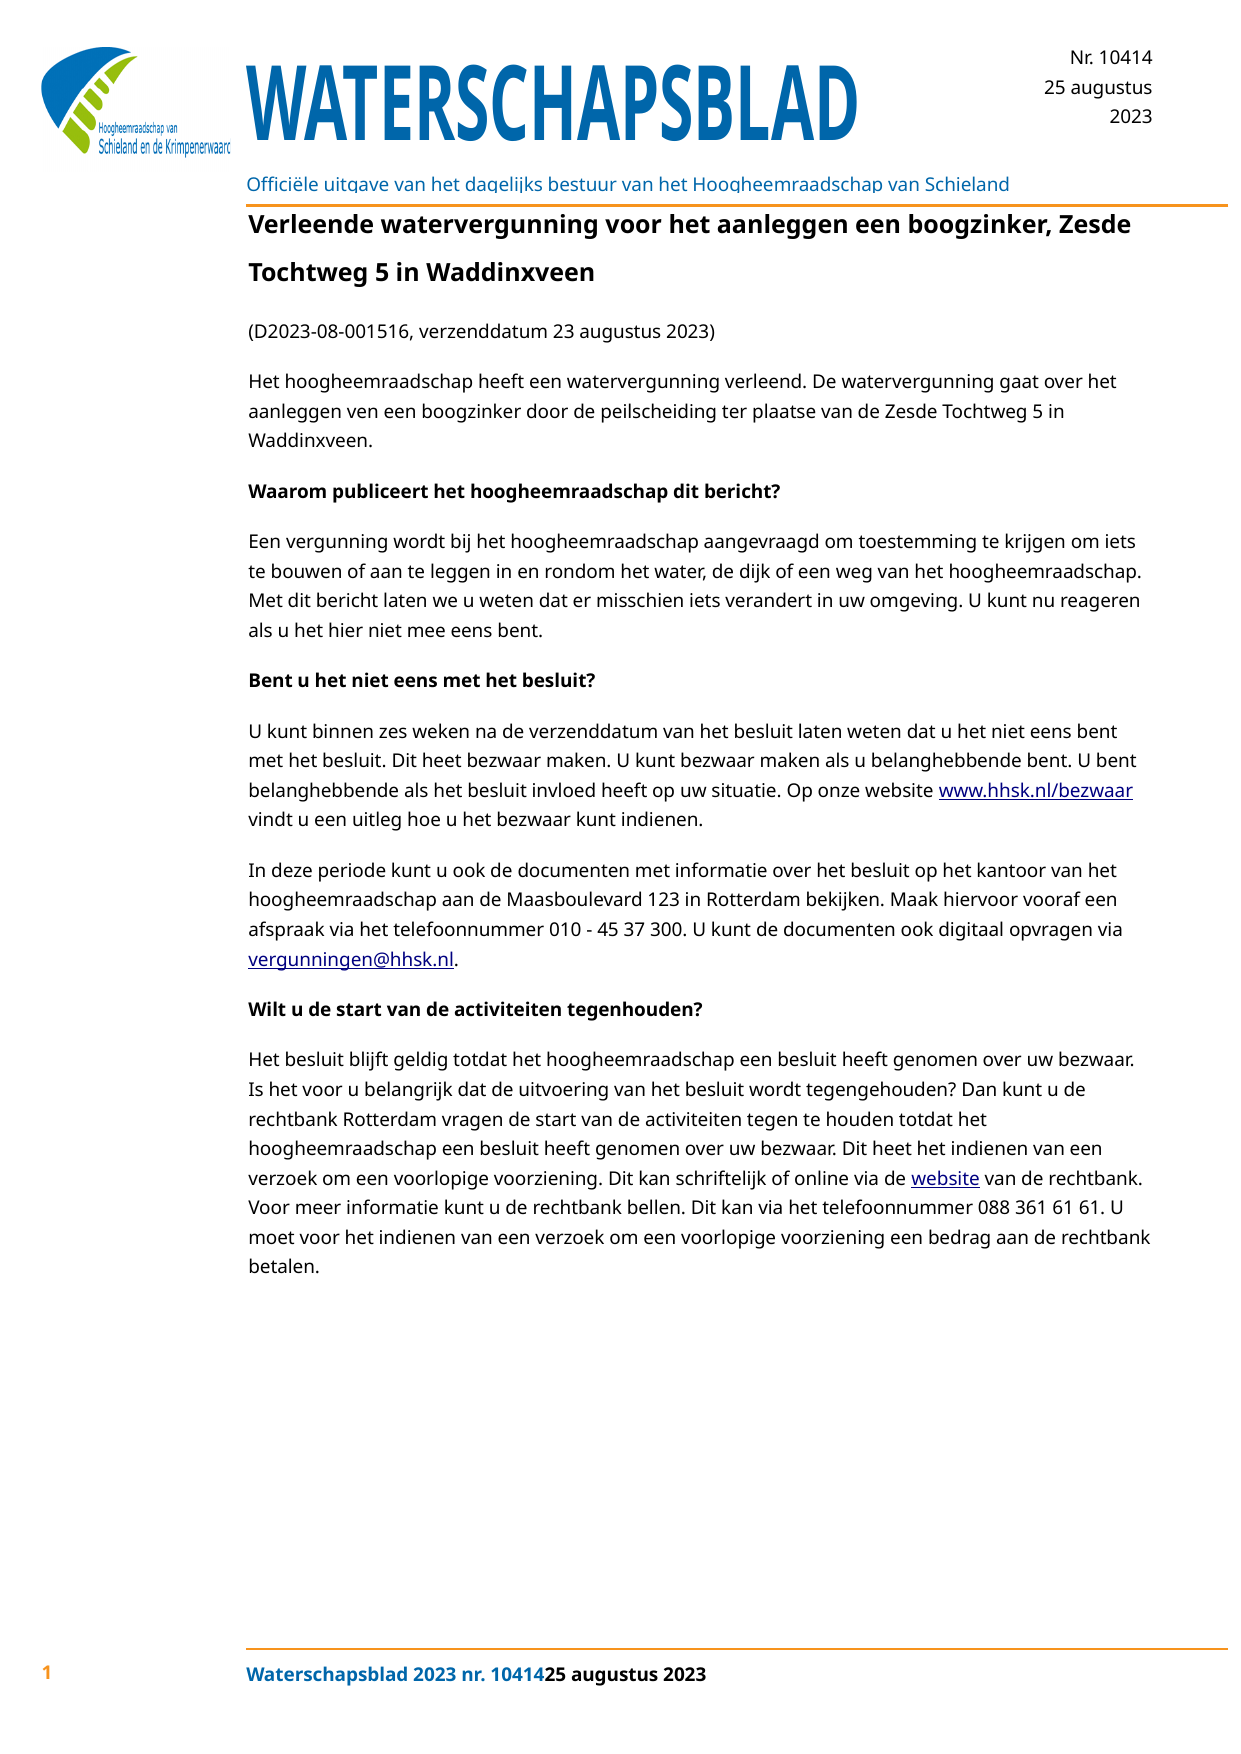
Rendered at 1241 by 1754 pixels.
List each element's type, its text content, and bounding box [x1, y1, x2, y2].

text Waarom publiceert het hoogheemraadschap dit bericht? [248, 478, 1152, 504]
text Verleende watervergunning voor het aanleggen een boogzinker, Zesde Tochtweg 5 in Waddinxveen [248, 207, 1152, 288]
picture [41, 47, 231, 172]
text Het hoogheemraadschap heeft een watervergunning verleend. De watervergunning gaat over het aanleggen ven een boogzinker door de peilscheiding ter plaatse van de Zesde Tochtweg 5 in Waddinxveen. [248, 368, 1152, 453]
text Het besluit blijft geldig totdat het hoogheemraadschap een besluit heeft genomen over uw bezwaar. Is het voor u belangrijk dat de uitvoering van het besluit wordt tegengehouden? Dan kunt u de rechtbank Rotterdam vragen de start van de activiteiten tegen te houden totdat het hoogheemraadschap een besluit heeft genomen over uw bezwaar. Dit heet het indienen van een verzoek om een voorlopige voorziening. Dit kan schriftelijk of online via de website van de rechtbank. Voor meer informatie kunt u de rechtbank bellen. Dit kan via het telefoonnummer 088 361 61 61. U moet voor het indienen van een verzoek om een voorlopige voorziening een bedrag aan de rechtbank betalen. [248, 1047, 1152, 1279]
text (D2023-08-001516, verzenddatum 23 augustus 2023) [248, 318, 1152, 344]
text Een vergunning wordt bij het hoogheemraadschap aangevraagd om toestemming te krijgen om iets te bouwen of aan te leggen in en rondom het water, de dijk of een weg van het hoogheemraadschap. Met dit bericht laten we u weten dat er misschien iets verandert in uw omgeving. U kunt nu reageren als u het hier niet mee eens bent. [248, 528, 1152, 643]
text U kunt binnen zes weken na de verzenddatum van het besluit laten weten dat u het niet eens bent met het besluit. Dit heet bezwaar maken. U kunt bezwaar maken als u belanghebbende bent. U bent belanghebbende als het besluit invloed heeft op uw situatie. Op onze website www.hhsk.nl/bezwaar vindt u een uitleg hoe u het bezwaar kunt indienen. [248, 718, 1152, 832]
text Bent u het niet eens met het besluit? [248, 667, 1152, 693]
text Wilt u de start van de activiteiten tegenhouden? [248, 996, 1152, 1022]
text In deze periode kunt u ook de documenten met informatie over het besluit op het kantoor van het hoogheemraadschap aan de Maasboulevard 123 in Rotterdam bekijken. Maak hiervoor vooraf een afspraak via het telefoonnummer 010 - 45 37 300. U kunt de documenten ook digitaal opvragen via vergunningen@hhsk.nl. [248, 857, 1152, 972]
